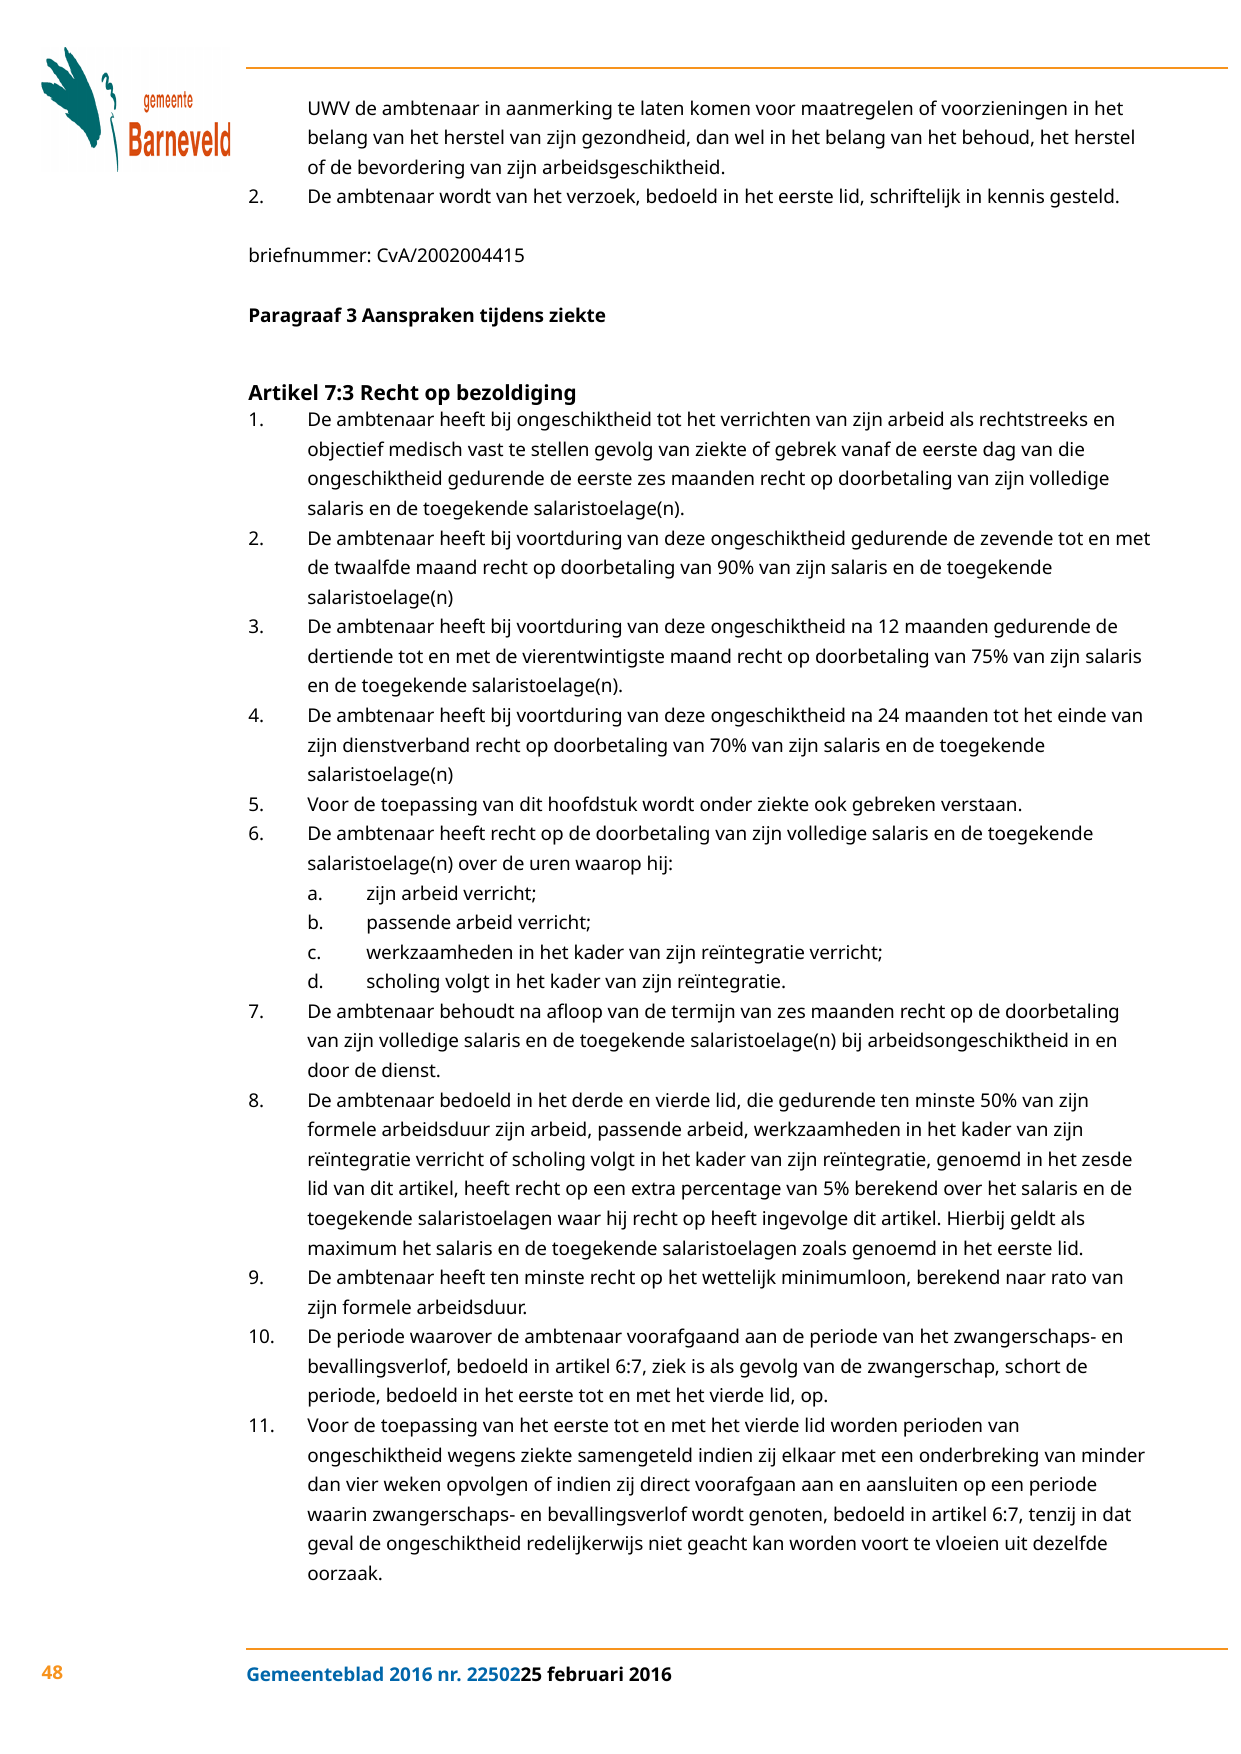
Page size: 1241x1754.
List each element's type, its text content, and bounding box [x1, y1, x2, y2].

text Artikel 7:3 Recht op bezoldiging [248, 378, 1152, 406]
list De ambtenaar heeft ten minste recht op het wettelijk minimumloon, berekend naar rato van zijn formele arbeidsduur. [248, 1264, 1152, 1320]
list De periode waarover de ambtenaar voorafgaand aan de periode van het zwangerschaps- en bevallingsverlof, bedoeld in artikel 6:7, ziek is als gevolg van de zwangerschap, schort de periode, bedoeld in het eerste tot en met het vierde lid, op. [248, 1323, 1152, 1408]
list passende arbeid verricht; [307, 909, 1152, 935]
list De ambtenaar wordt van het verzoek, bedoeld in het eerste lid, schriftelijk in kennis gesteld. [248, 183, 1152, 209]
list De ambtenaar heeft bij voortduring van deze ongeschiktheid gedurende de zevende tot en met de twaalfde maand recht op doorbetaling van 90% van zijn salaris en de toegekende salaristoelage(n) [248, 525, 1152, 610]
text briefnummer: CvA/2002004415 [248, 243, 1152, 268]
list Voor de toepassing van dit hoofdstuk wordt onder ziekte ook gebreken verstaan. [248, 791, 1152, 817]
text Paragraaf 3 Aanspraken tijdens ziekte [248, 302, 1152, 328]
list De ambtenaar heeft recht op de doorbetaling van zijn volledige salaris en de toegekende salaristoelage(n) over de uren waarop hij: [248, 821, 1152, 876]
list scholing volgt in het kader van zijn reïntegratie. [307, 968, 1152, 994]
list De ambtenaar heeft bij ongeschiktheid tot het verrichten van zijn arbeid als rechtstreeks en objectief medisch vast te stellen gevolg van ziekte of gebrek vanaf de eerste dag van die ongeschiktheid gedurende de eerste zes maanden recht op doorbetaling van zijn volledige salaris en de toegekende salaristoelage(n). [248, 406, 1152, 521]
picture [41, 47, 231, 172]
list De ambtenaar heeft bij voortduring van deze ongeschiktheid na 24 maanden tot het einde van zijn dienstverband recht op doorbetaling van 70% van zijn salaris en de toegekende salaristoelage(n) [248, 702, 1152, 787]
list De ambtenaar heeft bij voortduring van deze ongeschiktheid na 12 maanden gedurende de dertiende tot en met de vierentwintigste maand recht op doorbetaling van 75% van zijn salaris en de toegekende salaristoelage(n). [248, 613, 1152, 698]
list werkzaamheden in het kader van zijn reïntegratie verricht; [307, 939, 1152, 965]
list De ambtenaar bedoeld in het derde en vierde lid, die gedurende ten minste 50% van zijn formele arbeidsduur zijn arbeid, passende arbeid, werkzaamheden in het kader van zijn reïntegratie verricht of scholing volgt in het kader van zijn reïntegratie, genoemd in het zesde lid van dit artikel, heeft recht op een extra percentage van 5% berekend over het salaris en de toegekende salaristoelagen waar hij recht op heeft ingevolge dit artikel. Hierbij geldt als maximum het salaris en de toegekende salaristoelagen zoals genoemd in het eerste lid. [248, 1087, 1152, 1261]
list zijn arbeid verricht; [307, 880, 1152, 906]
list De ambtenaar behoudt na afloop van de termijn van zes maanden recht op de doorbetaling van zijn volledige salaris en de toegekende salaristoelage(n) bij arbeidsongeschiktheid in en door de dienst. [248, 998, 1152, 1083]
list Voor de toepassing van het eerste tot en met het vierde lid worden perioden van ongeschiktheid wegens ziekte samengeteld indien zij elkaar met een onderbreking van minder dan vier weken opvolgen of indien zij direct voorafgaan aan en aansluiten op een periode waarin zwangerschaps- en bevallingsverlof wordt genoten, bedoeld in artikel 6:7, tenzij in dat geval de ongeschiktheid redelijkerwijs niet geacht kan worden voort te vloeien uit dezelfde oorzaak. [248, 1412, 1152, 1586]
list UWV de ambtenaar in aanmerking te laten komen voor maatregelen of voorzieningen in het belang van het herstel van zijn gezondheid, dan wel in het belang van het behoud, het herstel of de bevordering van zijn arbeidsgeschiktheid. [248, 95, 1152, 180]
